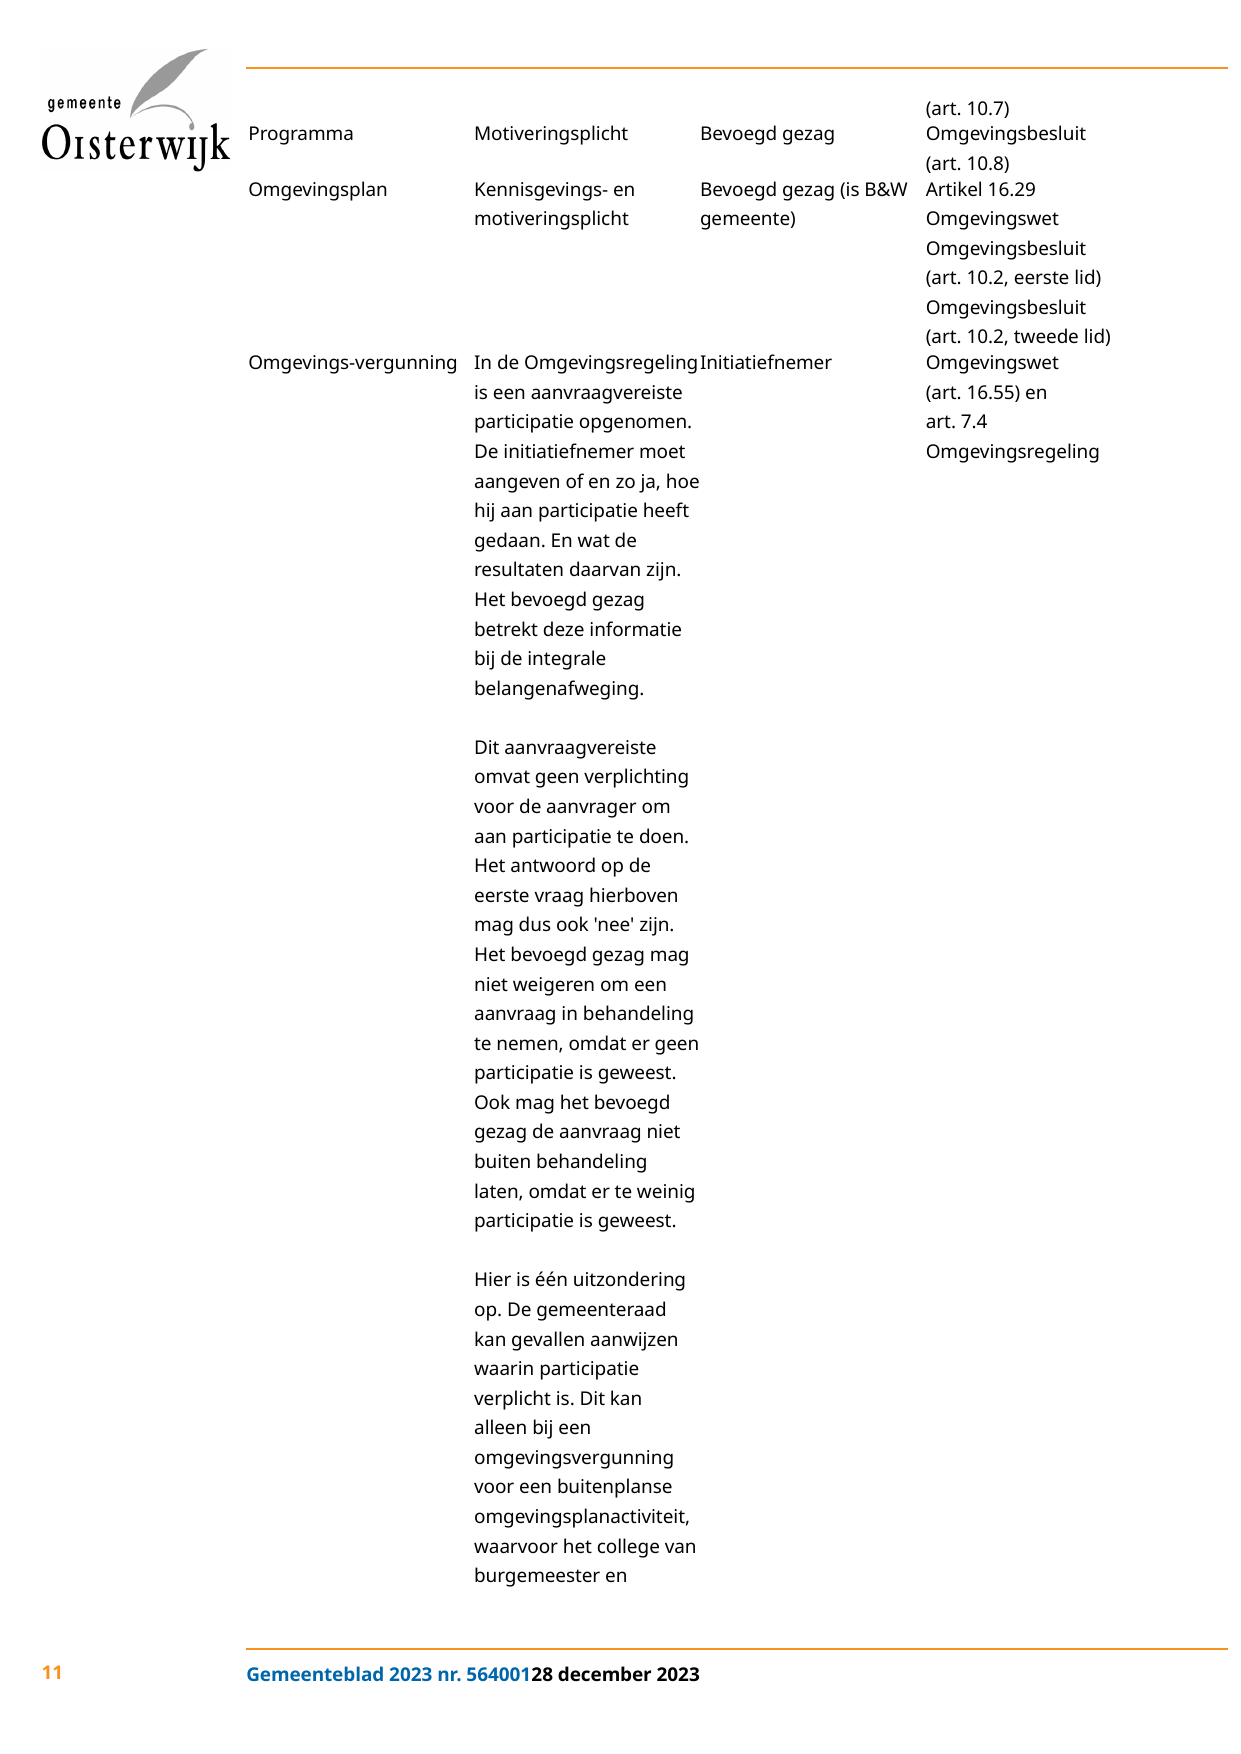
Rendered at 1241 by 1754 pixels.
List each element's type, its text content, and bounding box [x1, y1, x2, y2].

table_cell Omgevingsplan [248, 176, 474, 349]
table_cell In de Omgevingsregeling is een aanvraagvereiste participatie opgenomen. De initiatiefnemer moet aangeven of en zo ja, hoe hij aan participatie heeft gedaan. En wat de resultaten daarvan zijn. Het bevoegd gezag betrekt deze informatie bij de integrale belangenafweging. Dit aanvraagvereiste omvat geen verplichting voor de aanvrager om aan participatie te doen. Het antwoord op de eerste vraag hierboven mag dus ook 'nee' zijn. Het bevoegd gezag mag niet weigeren om een aanvraag in behandeling te nemen, omdat er geen participatie is geweest. Ook mag het bevoegd gezag de aanvraag niet buiten behandeling laten, omdat er te weinig participatie is geweest. Hier is één uitzondering op. De gemeenteraad kan gevallen aanwijzen waarin participatie verplicht is. Dit kan alleen bij een omgevingsvergunning voor een buitenplanse omgevingsplanactiviteit, waarvoor het college van burgemeester en [474, 350, 700, 1588]
table_cell Omgevings-vergunning [248, 350, 474, 1588]
table_cell Artikel 16.29 Omgevingswet Omgevingsbesluit (art. 10.2, eerste lid) Omgevingsbesluit (art. 10.2, tweede lid) [926, 176, 1152, 349]
table_cell Initiatiefnemer [700, 350, 926, 1588]
table_cell Omgevingswet (art. 16.55) en art. 7.4 Omgevingsregeling [926, 350, 1152, 1588]
table_cell Omgevingsbesluit (art. 10.8) [926, 121, 1152, 176]
table_cell [248, 95, 474, 121]
table_cell Motiveringsplicht [474, 121, 700, 176]
table_cell Bevoegd gezag (is B&W gemeente) [700, 176, 926, 349]
table_cell [474, 95, 700, 121]
picture [41, 47, 231, 172]
table_cell Programma [248, 121, 474, 176]
table_cell Kennisgevings- en motiveringsplicht [474, 176, 700, 349]
table_cell Bevoegd gezag [700, 121, 926, 176]
table_cell (art. 10.7) [926, 95, 1152, 121]
table_cell [700, 95, 926, 121]
